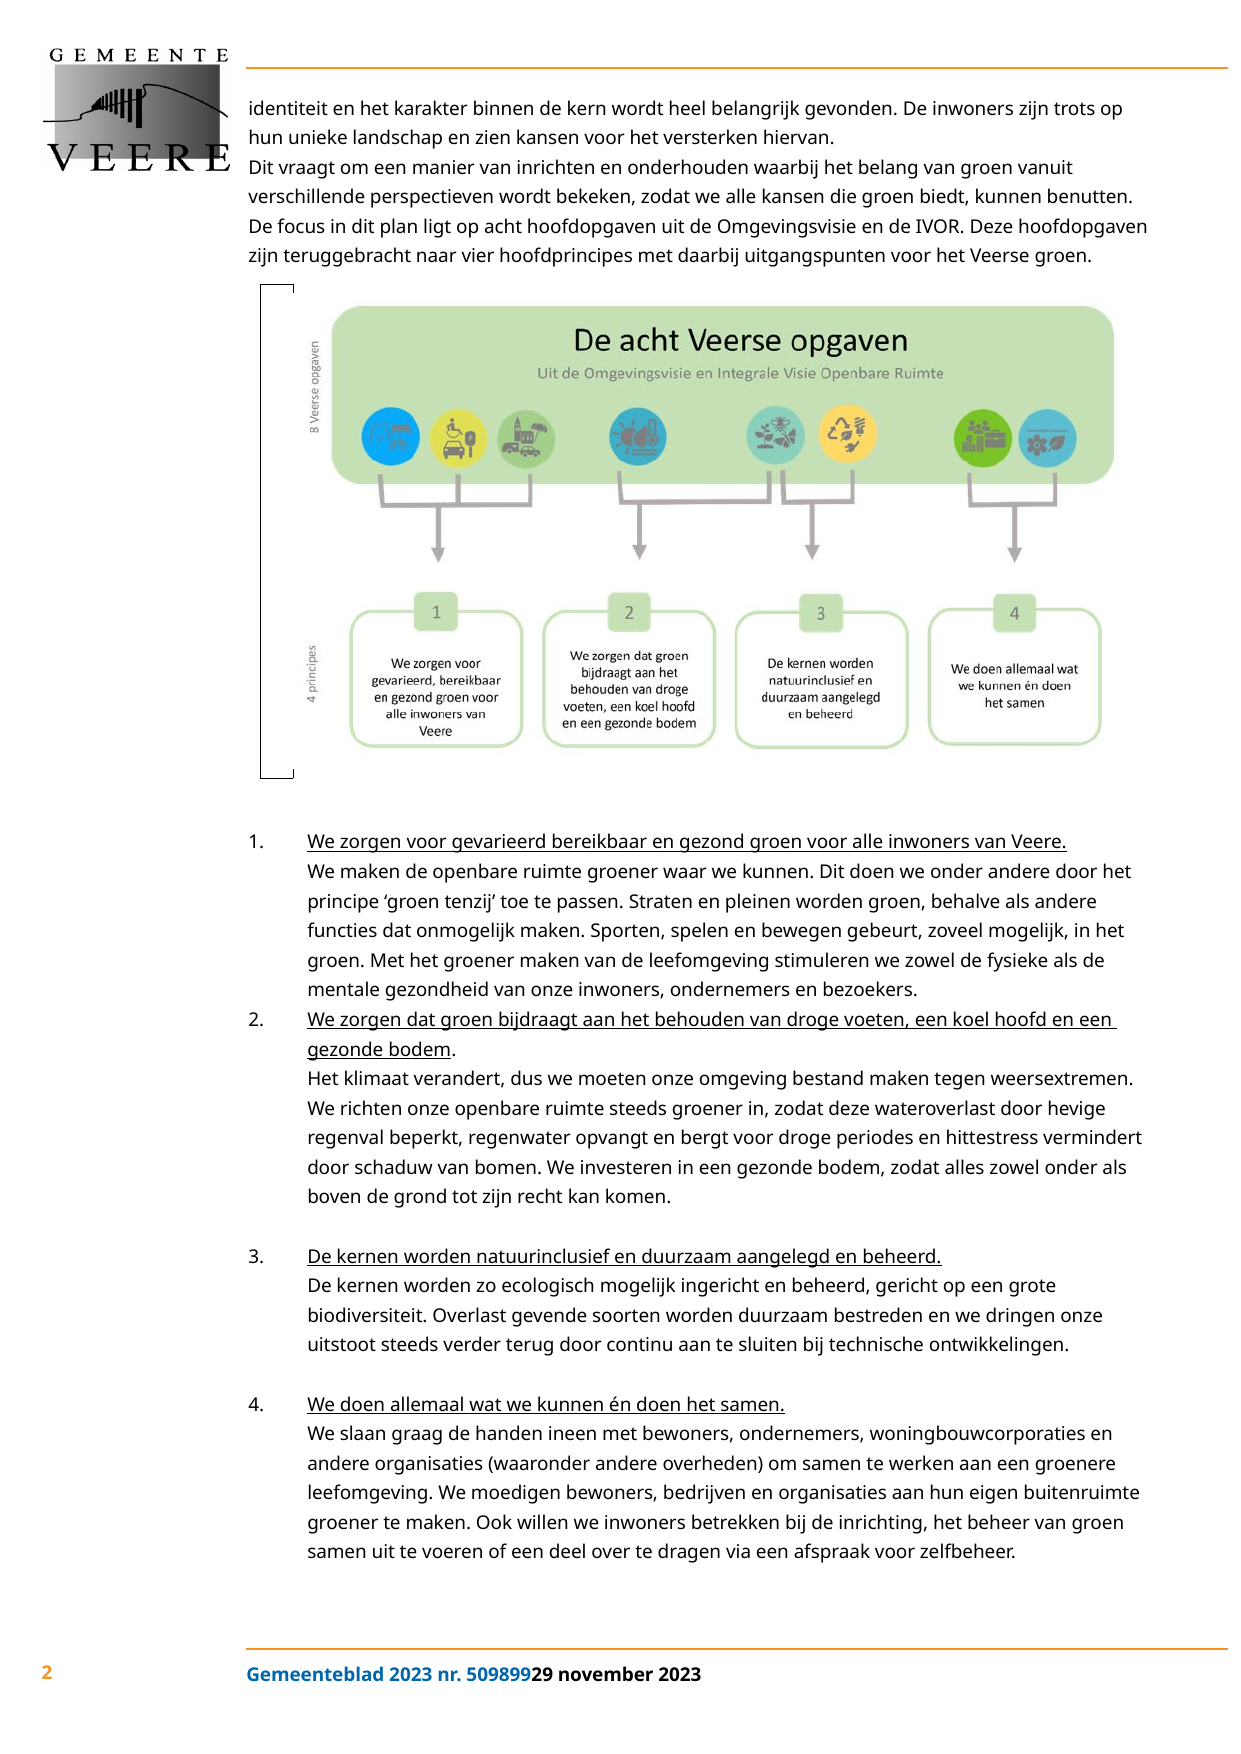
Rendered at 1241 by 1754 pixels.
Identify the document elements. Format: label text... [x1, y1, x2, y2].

list De kernen worden zo ecologisch mogelijk ingericht en beheerd, gericht op een grote biodiversiteit. Overlast gevende soorten worden duurzaam bestreden en we dringen onze uitstoot steeds verder terug door continu aan te sluiten bij technische ontwikkelingen. [248, 1272, 1152, 1357]
list We zorgen voor gevarieerd bereikbaar en gezond groen voor alle inwoners van Veere. [248, 829, 1152, 854]
list We maken de openbare ruimte groener waar we kunnen. Dit doen we onder andere door het principe ‘groen tenzij’ toe te passen. Straten en pleinen worden groen, behalve als andere functies dat onmogelijk maken. Sporten, spelen en bewegen gebeurt, zoveel mogelijk, in het groen. Met het groener maken van de leefomgeving stimuleren we zowel de fysieke als de mentale gezondheid van onze inwoners, ondernemers en bezoekers. [248, 858, 1152, 1002]
picture [41, 47, 231, 172]
picture [268, 293, 1173, 769]
list Het klimaat verandert, dus we moeten onze omgeving bestand maken tegen weersextremen. We richten onze openbare ruimte steeds groener in, zodat deze wateroverlast door hevige regenval beperkt, regenwater opvangt en bergt voor droge periodes en hittestress vermindert door schaduw van bomen. We investeren in een gezonde bodem, zodat alles zowel onder als boven de grond tot zijn recht kan komen. [248, 1065, 1152, 1209]
text Dit vraagt om een manier van inrichten en onderhouden waarbij het belang van groen vanuit verschillende perspectieven wordt bekeken, zodat we alle kansen die groen biedt, kunnen benutten. De focus in dit plan ligt op acht hoofdopgaven uit de Omgevingsvisie en de IVOR. Deze hoofdopgaven zijn teruggebracht naar vier hoofdprincipes met daarbij uitgangspunten voor het Veerse groen. [248, 154, 1152, 268]
list De kernen worden natuurinclusief en duurzaam aangelegd en beheerd. [248, 1243, 1152, 1268]
text identiteit en het karakter binnen de kern wordt heel belangrijk gevonden. De inwoners zijn trots op hun unieke landschap en zien kansen voor het versterken hiervan. [248, 95, 1152, 150]
list We doen allemaal wat we kunnen én doen het samen. [248, 1391, 1152, 1416]
list We zorgen dat groen bijdraagt aan het behouden van droge voeten, een koel hoofd en een gezonde bodem. [248, 1006, 1152, 1061]
list We slaan graag de handen ineen met bewoners, ondernemers, woningbouwcorporaties en andere organisaties (waaronder andere overheden) om samen te werken aan een groenere leefomgeving. We moedigen bewoners, bedrijven en organisaties aan hun eigen buitenruimte groener te maken. Ook willen we inwoners betrekken bij de inrichting, het beheer van groen samen uit te voeren of een deel over te dragen via een afspraak voor zelfbeheer. [248, 1420, 1152, 1564]
